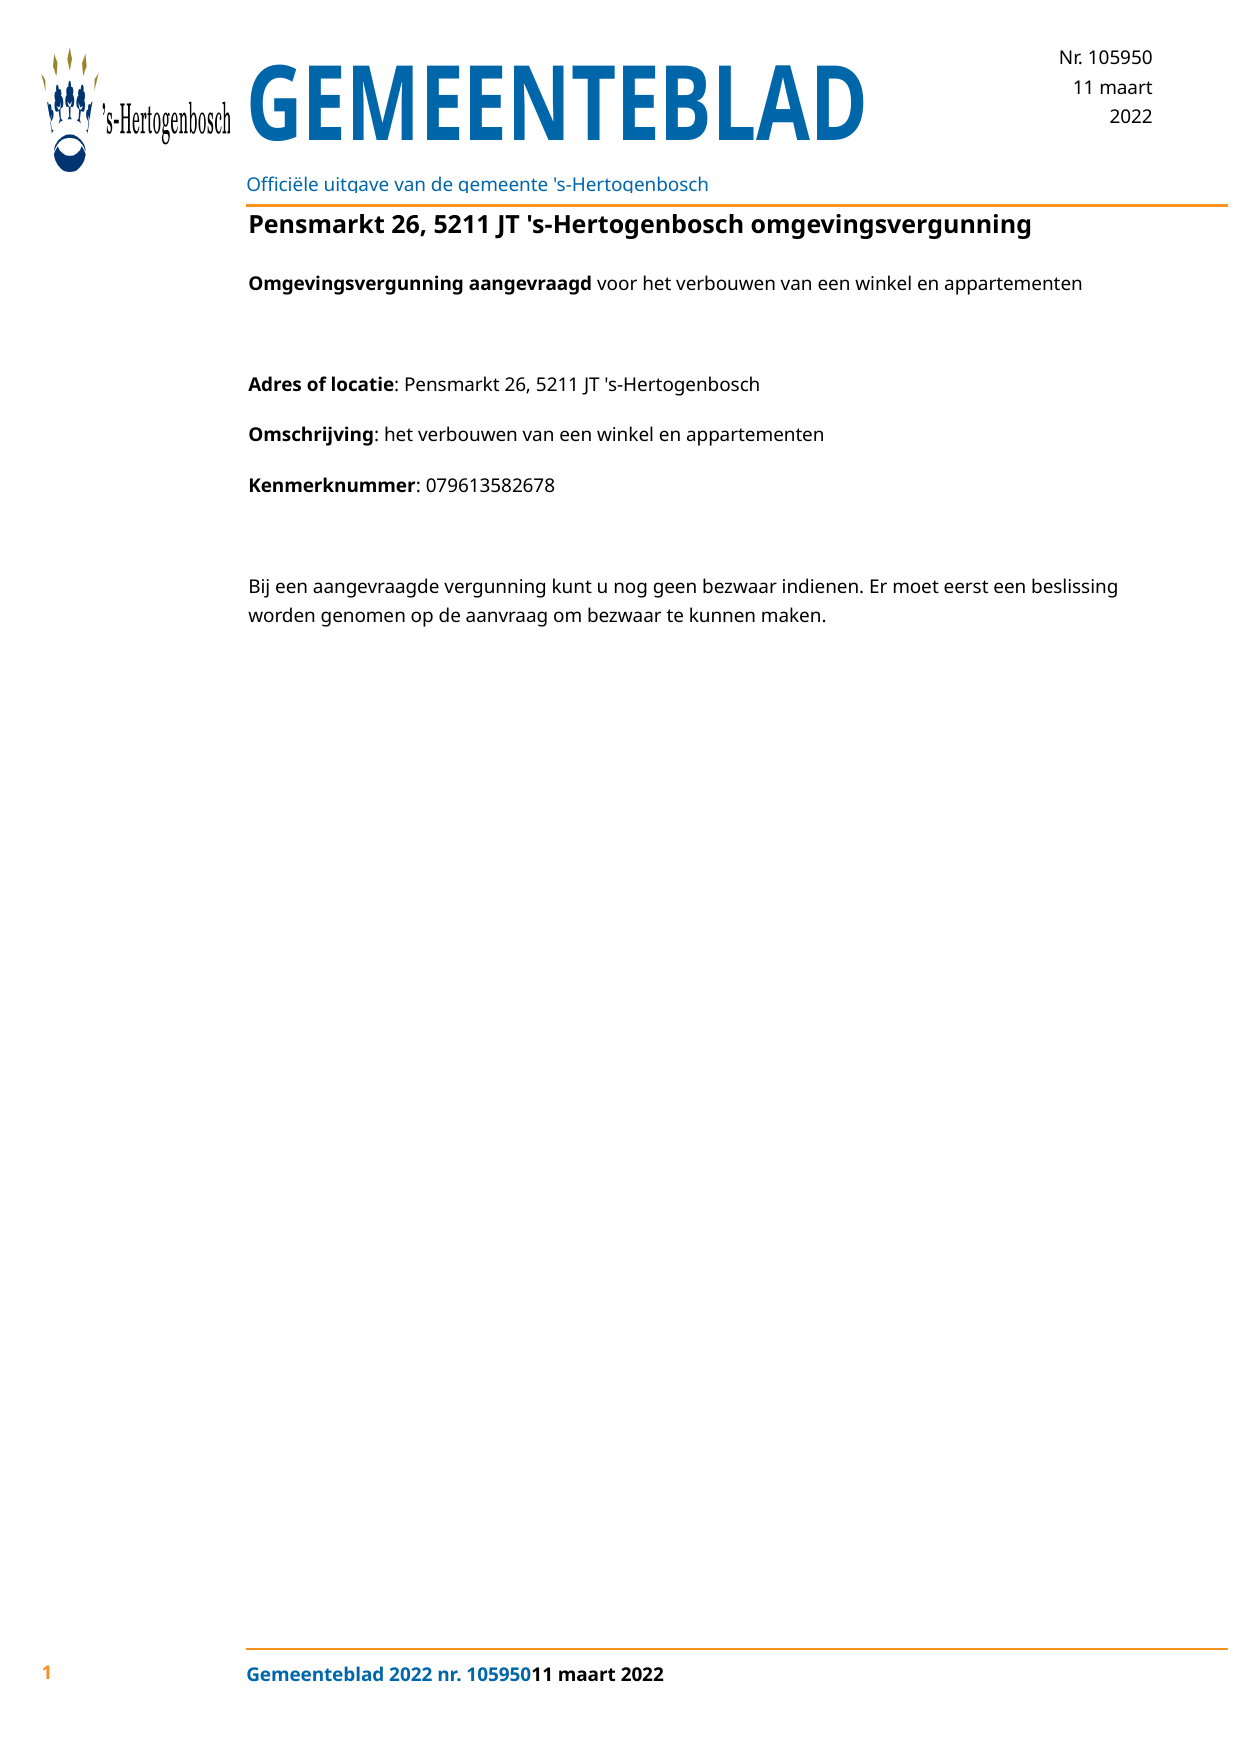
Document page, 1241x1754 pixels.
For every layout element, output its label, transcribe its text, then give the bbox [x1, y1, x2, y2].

text Adres of locatie: Pensmarkt 26, 5211 JT 's-Hertogenbosch [248, 371, 1152, 397]
text Bij een aangevraagde vergunning kunt u nog geen bezwaar indienen. Er moet eerst een beslissing worden genomen op de aanvraag om bezwaar te kunnen maken. [248, 573, 1152, 628]
text Pensmarkt 26, 5211 JT 's-Hertogenbosch omgevingsvergunning [248, 207, 1152, 241]
text Kenmerknummer: 079613582678 [248, 472, 1152, 498]
text Omgevingsvergunning aangevraagd voor het verbouwen van een winkel en appartementen [248, 270, 1152, 296]
picture [41, 47, 231, 172]
text Omschrijving: het verbouwen van een winkel en appartementen [248, 422, 1152, 447]
